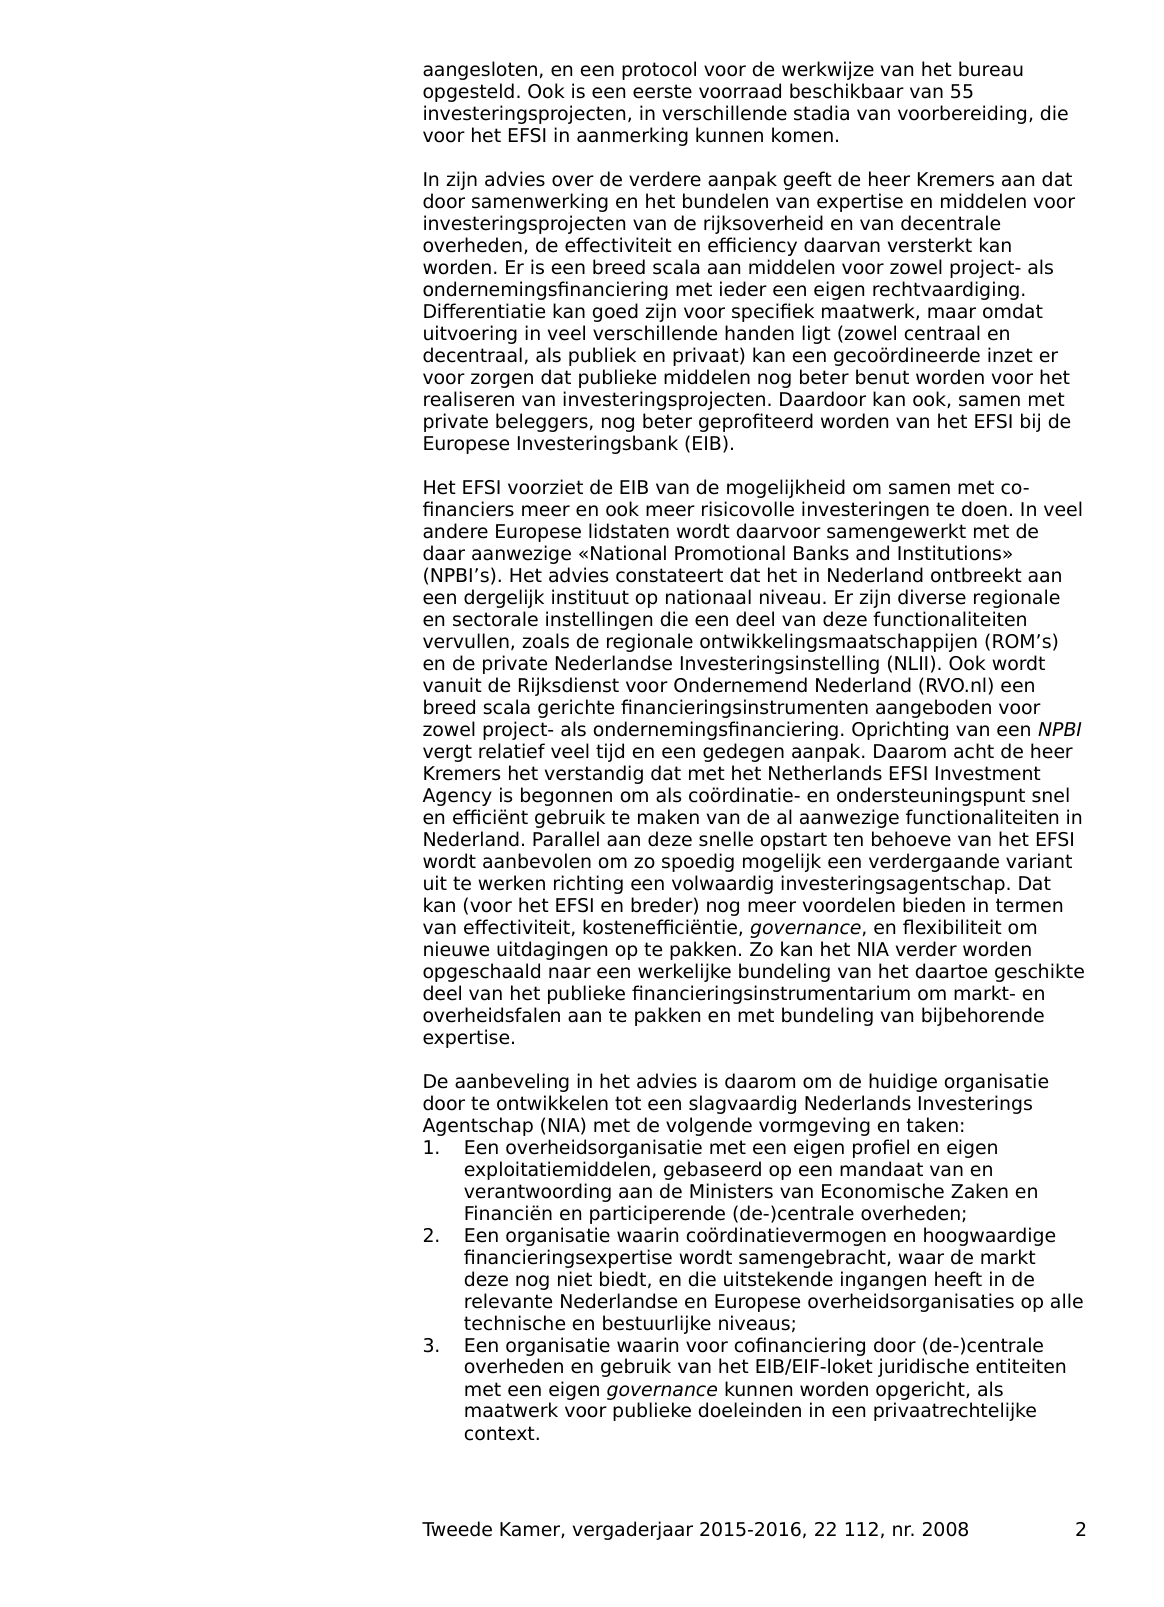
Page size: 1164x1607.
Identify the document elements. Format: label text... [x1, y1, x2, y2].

text 1. Een overheidsorganisatie met een eigen profiel en eigen exploitatiemiddelen, gebaseerd op een mandaat van en verantwoording aan de Ministers van Economische Zaken en Financiën en participerende (de-)centrale overheden; [422, 1137, 1087, 1224]
text 2. Een organisatie waarin coördinatievermogen en hoogwaardige financieringsexpertise wordt samengebracht, waar de markt deze nog niet biedt, en die uitstekende ingangen heeft in de relevante Nederlandse en Europese overheidsorganisaties op alle technische en bestuurlijke niveaus; [422, 1224, 1087, 1334]
text aangesloten, en een protocol voor de werkwijze van het bureau opgesteld. Ook is een eerste voorraad beschikbaar van 55 investeringsprojecten, in verschillende stadia van voorbereiding, die voor het EFSI in aanmerking kunnen komen. [422, 59, 1087, 147]
text De aanbeveling in het advies is daarom om de huidige organisatie door te ontwikkelen tot een slagvaardig Nederlands Investerings Agentschap (NIA) met de volgende vormgeving en taken: [422, 1071, 1087, 1137]
text In zijn advies over de verdere aanpak geeft de heer Kremers aan dat door samenwerking en het bundelen van expertise en middelen voor investeringsprojecten van de rijksoverheid en van decentrale overheden, de effectiviteit en efficiency daarvan versterkt kan worden. Er is een breed scala aan middelen voor zowel project- als ondernemingsfinanciering met ieder een eigen rechtvaardiging. Differentiatie kan goed zijn voor specifiek maatwerk, maar omdat uitvoering in veel verschillende handen ligt (zowel centraal en decentraal, als publiek en privaat) kan een gecoördineerde inzet er voor zorgen dat publieke middelen nog beter benut worden voor het realiseren van investeringsprojecten. Daardoor kan ook, samen met private beleggers, nog beter geprofiteerd worden van het EFSI bij de Europese Investeringsbank (EIB). [422, 169, 1087, 455]
text 3. Een organisatie waarin voor cofinanciering door (de-)centrale overheden en gebruik van het EIB/EIF-loket juridische entiteiten met een eigen governance kunnen worden opgericht, als maatwerk voor publieke doeleinden in een privaatrechtelijke context. [422, 1334, 1087, 1444]
text Het EFSI voorziet de EIB van de mogelijkheid om samen met co-financiers meer en ook meer risicovolle investeringen te doen. In veel andere Europese lidstaten wordt daarvoor samengewerkt met de daar aanwezige «National Promotional Banks and Institutions» (NPBI’s). Het advies constateert dat het in Nederland ontbreekt aan een dergelijk instituut op nationaal niveau. Er zijn diverse regionale en sectorale instellingen die een deel van deze functionaliteiten vervullen, zoals de regionale ontwikkelingsmaatschappijen (ROM’s) en de private Nederlandse Investeringsinstelling (NLII). Ook wordt vanuit de Rijksdienst voor Ondernemend Nederland (RVO.nl) een breed scala gerichte financieringsinstrumenten aangeboden voor zowel project- als ondernemingsfinanciering. Oprichting van een NPBI vergt relatief veel tijd en een gedegen aanpak. Daarom acht de heer Kremers het verstandig dat met het Netherlands EFSI Investment Agency is begonnen om als coördinatie- en ondersteuningspunt snel en efficiënt gebruik te maken van de al aanwezige functionaliteiten in Nederland. Parallel aan deze snelle opstart ten behoeve van het EFSI wordt aanbevolen om zo spoedig mogelijk een verdergaande variant uit te werken richting een volwaardig investeringsagentschap. Dat kan (voor het EFSI en breder) nog meer voordelen bieden in termen van effectiviteit, kostenefficiëntie, governance, en flexibiliteit om nieuwe uitdagingen op te pakken. Zo kan het NIA verder worden opgeschaald naar een werkelijke bundeling van het daartoe geschikte deel van het publieke financieringsinstrumentarium om markt- en overheidsfalen aan te pakken en met bundeling van bijbehorende expertise. [422, 477, 1087, 1048]
